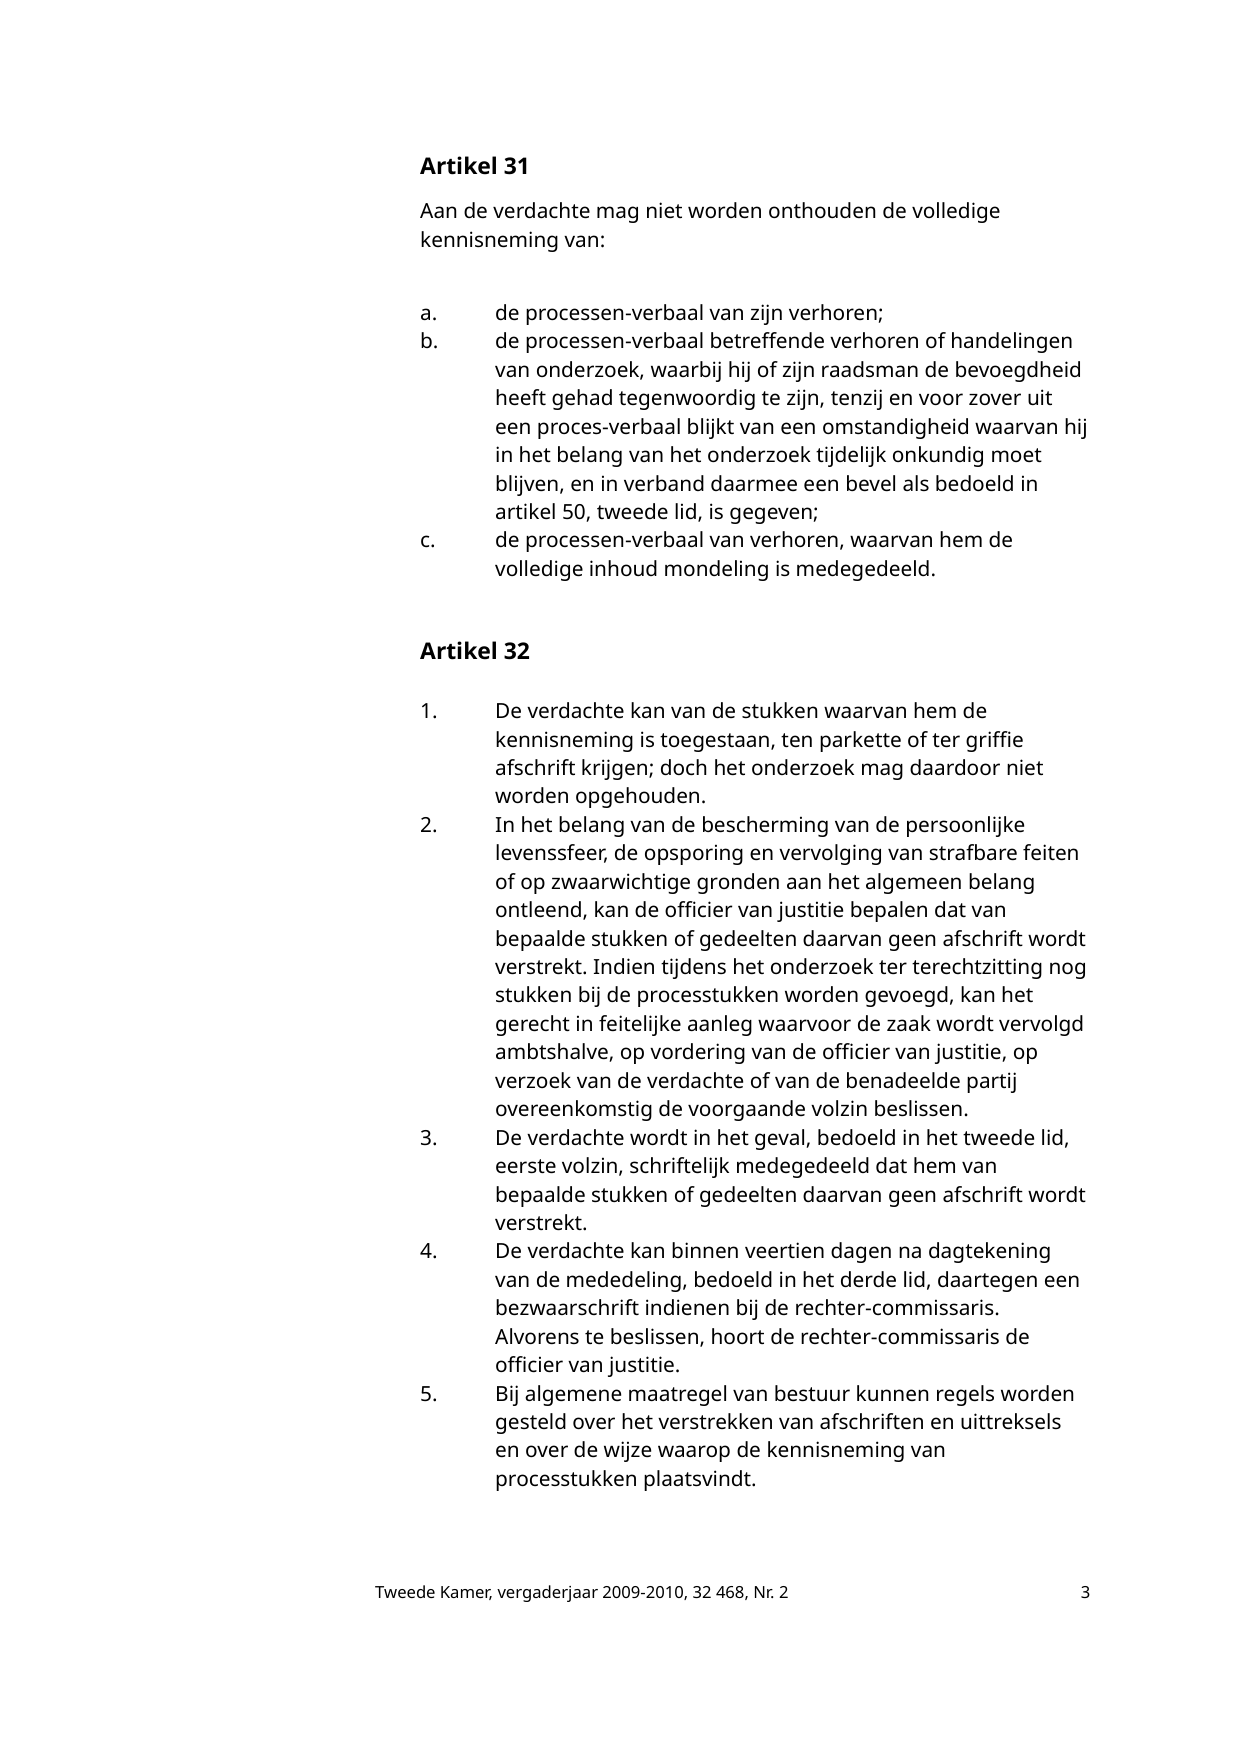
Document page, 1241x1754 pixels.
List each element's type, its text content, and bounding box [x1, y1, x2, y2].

list de processen-verbaal van zijn verhoren; [420, 298, 1090, 327]
list In het belang van de bescherming van de persoonlijke levenssfeer, de opsporing en vervolging van strafbare feiten of op zwaarwichtige gronden aan het algemeen belang ontleend, kan de officier van justitie bepalen dat van bepaalde stukken of gedeelten daarvan geen afschrift wordt verstrekt. Indien tijdens het onderzoek ter terechtzitting nog stukken bij de processtukken worden gevoegd, kan het gerecht in feitelijke aanleg waarvoor de zaak wordt vervolgd ambtshalve, op vordering van de officier van justitie, op verzoek van de verdachte of van de benadeelde partij overeenkomstig de voorgaande volzin beslissen. [420, 810, 1090, 1123]
subtitle Artikel 32 [420, 635, 1090, 666]
subtitle Artikel 31 [420, 150, 1090, 181]
list De verdachte kan binnen veertien dagen na dagtekening van de mededeling, bedoeld in het derde lid, daartegen een bezwaarschrift indienen bij de rechter-commissaris. Alvorens te beslissen, hoort de rechter-commissaris de officier van justitie. [420, 1237, 1090, 1379]
text Aan de verdachte mag niet worden onthouden de volledige kennisneming van: [420, 196, 1090, 253]
list de processen-verbaal betreffende verhoren of handelingen van onderzoek, waarbij hij of zijn raadsman de bevoegdheid heeft gehad tegenwoordig te zijn, tenzij en voor zover uit een proces-verbaal blijkt van een omstandigheid waarvan hij in het belang van het onderzoek tijdelijk onkundig moet blijven, en in verband daarmee een bevel als bedoeld in artikel 50, tweede lid, is gegeven; [420, 327, 1090, 526]
list De verdachte kan van de stukken waarvan hem de kennisneming is toegestaan, ten parkette of ter griffie afschrift krijgen; doch het onderzoek mag daardoor niet worden opgehouden. [420, 696, 1090, 810]
list de processen-verbaal van verhoren, waarvan hem de volledige inhoud mondeling is medegedeeld. [420, 526, 1090, 582]
list De verdachte wordt in het geval, bedoeld in het tweede lid, eerste volzin, schriftelijk medegedeeld dat hem van bepaalde stukken of gedeelten daarvan geen afschrift wordt verstrekt. [420, 1123, 1090, 1237]
list Bij algemene maatregel van bestuur kunnen regels worden gesteld over het verstrekken van afschriften en uittreksels en over de wijze waarop de kennisneming van processtukken plaatsvindt. [420, 1379, 1090, 1492]
